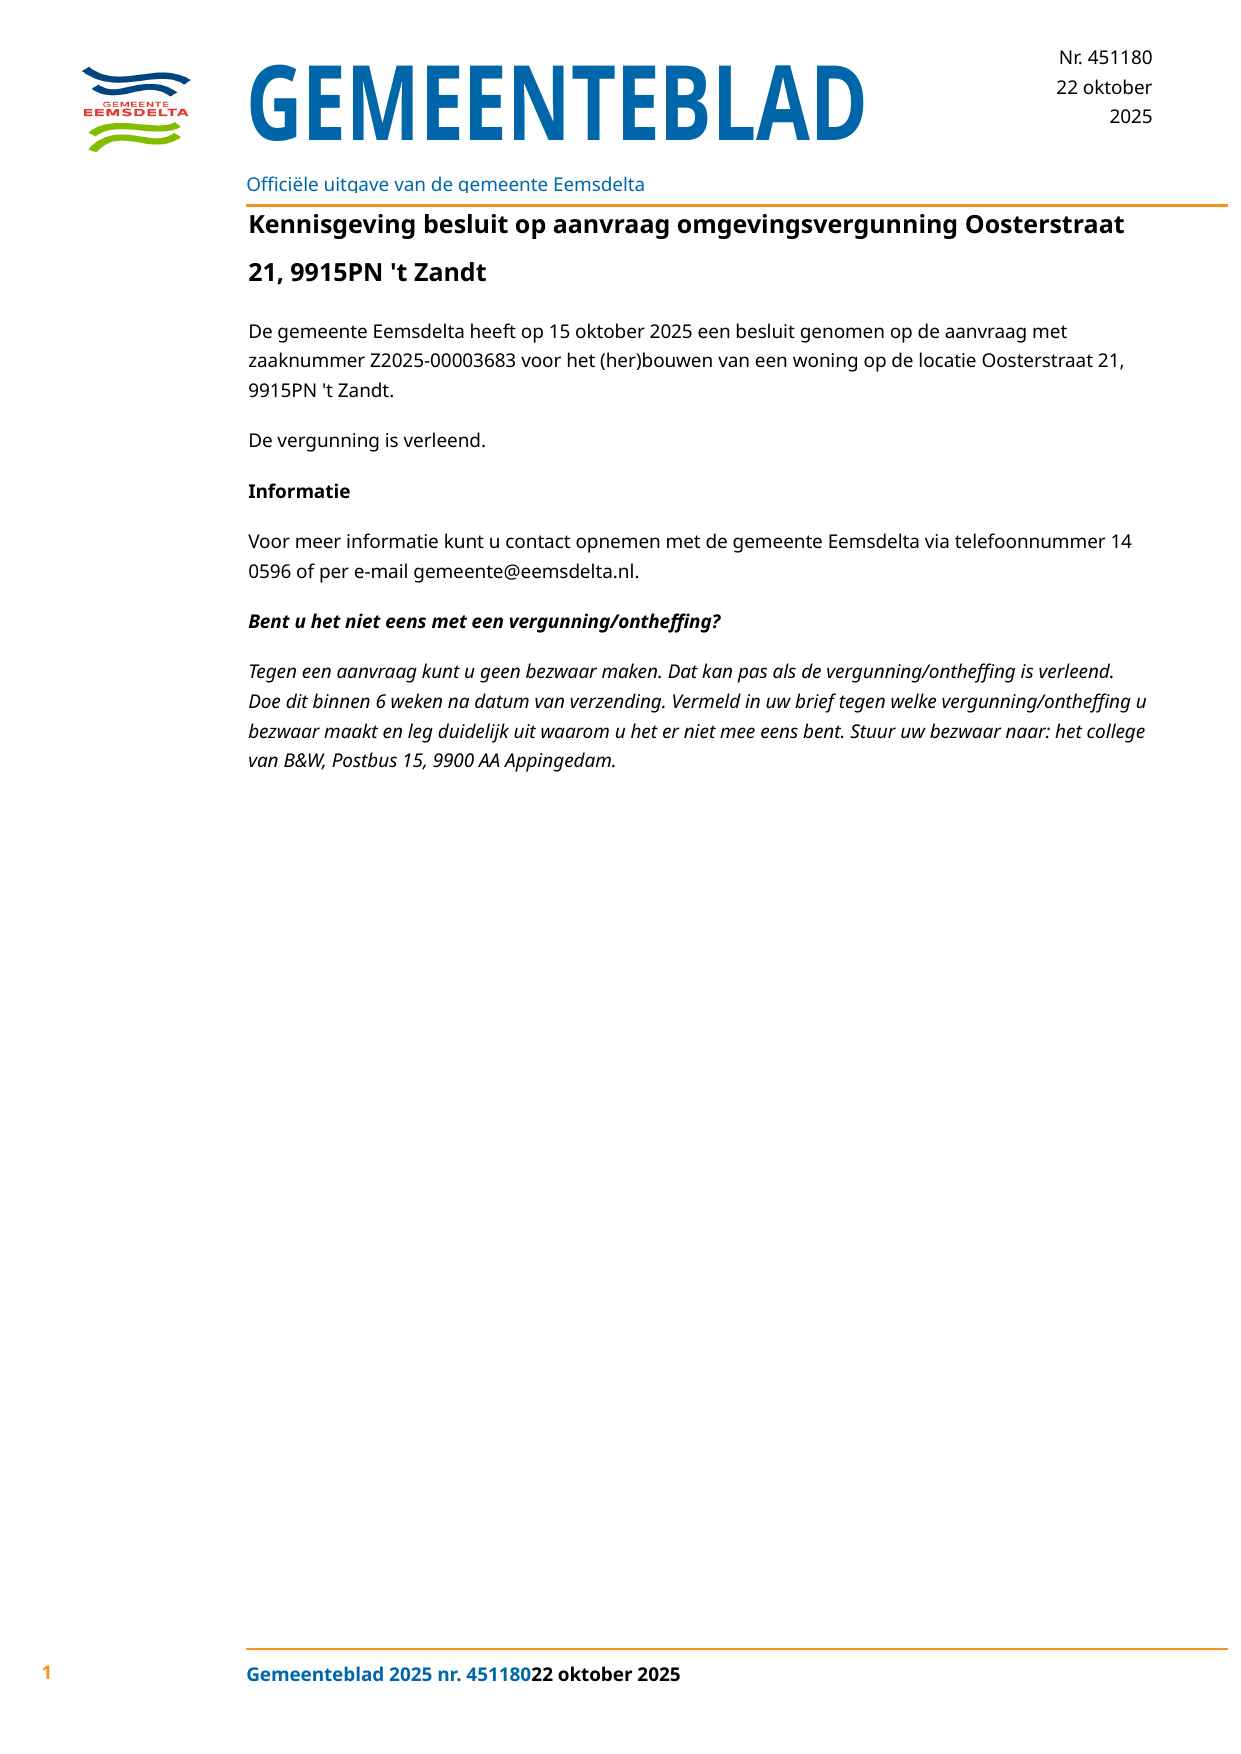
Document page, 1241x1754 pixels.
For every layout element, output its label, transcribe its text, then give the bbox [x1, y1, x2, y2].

text Bent u het niet eens met een vergunning/ontheffing? [248, 608, 1152, 634]
text Kennisgeving besluit op aanvraag omgevingsvergunning Oosterstraat 21, 9915PN 't Zandt [248, 207, 1152, 288]
text Informatie [248, 478, 1152, 504]
text Tegen een aanvraag kunt u geen bezwaar maken. Dat kan pas als de vergunning/ontheffing is verleend. Doe dit binnen 6 weken na datum van verzending. Vermeld in uw brief tegen welke vergunning/ontheffing u bezwaar maakt en leg duidelijk uit waarom u het er niet mee eens bent. Stuur uw bezwaar naar: het college van B&W, Postbus 15, 9900 AA Appingedam. [248, 659, 1152, 773]
text De vergunning is verleend. [248, 427, 1152, 453]
picture [41, 47, 231, 172]
text De gemeente Eemsdelta heeft op 15 oktober 2025 een besluit genomen op de aanvraag met zaaknummer Z2025-00003683 voor het (her)bouwen van een woning op de locatie Oosterstraat 21, 9915PN 't Zandt. [248, 318, 1152, 403]
text Voor meer informatie kunt u contact opnemen met de gemeente Eemsdelta via telefoonnummer 14 0596 of per e-mail gemeente@eemsdelta.nl. [248, 528, 1152, 584]
